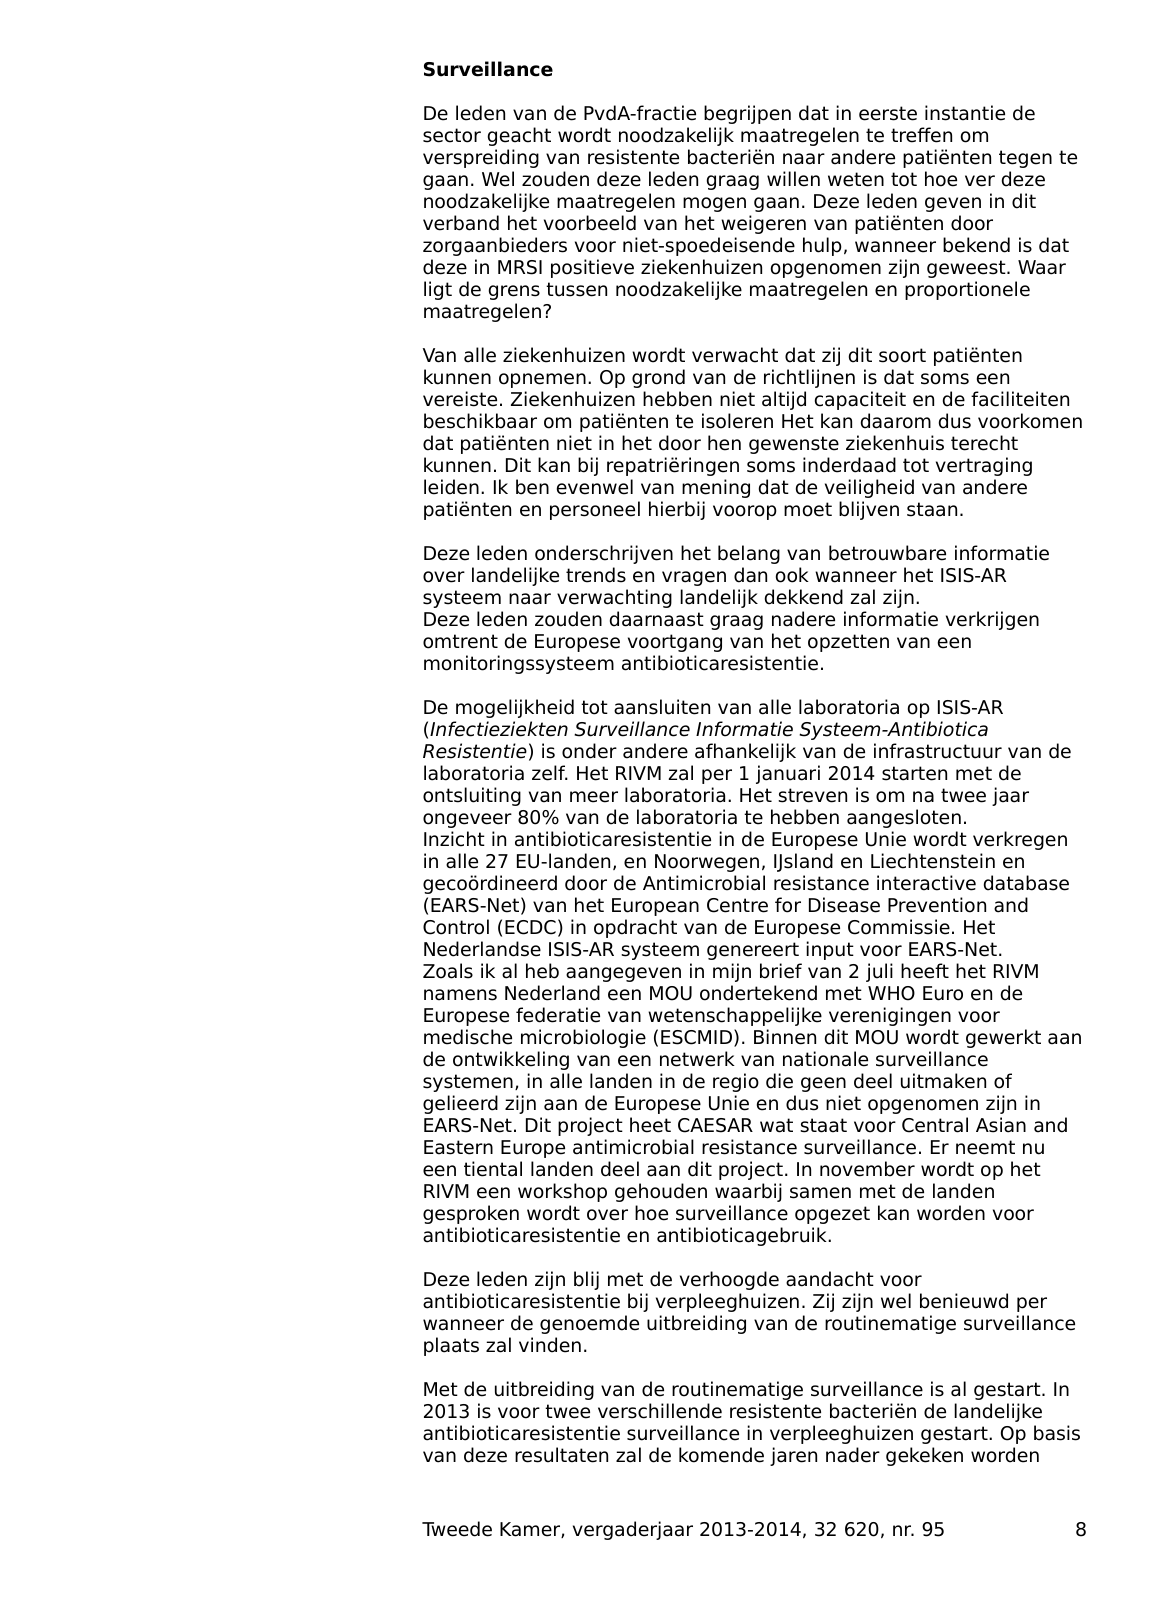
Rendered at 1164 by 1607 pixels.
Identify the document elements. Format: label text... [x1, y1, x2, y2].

text Deze leden onderschrijven het belang van betrouwbare informatie over landelijke trends en vragen dan ook wanneer het ISIS-AR systeem naar verwachting landelijk dekkend zal zijn. [422, 543, 1087, 609]
text Deze leden zouden daarnaast graag nadere informatie verkrijgen omtrent de Europese voortgang van het opzetten van een monitoringssysteem antibioticaresistentie. [422, 609, 1087, 675]
text Deze leden zijn blij met de verhoogde aandacht voor antibioticaresistentie bij verpleeghuizen. Zij zijn wel benieuwd per wanneer de genoemde uitbreiding van de routinematige surveillance plaats zal vinden. [422, 1269, 1087, 1357]
text Van alle ziekenhuizen wordt verwacht dat zij dit soort patiënten kunnen opnemen. Op grond van de richtlijnen is dat soms een vereiste. Ziekenhuizen hebben niet altijd capaciteit en de faciliteiten beschikbaar om patiënten te isoleren Het kan daarom dus voorkomen dat patiënten niet in het door hen gewenste ziekenhuis terecht kunnen. Dit kan bij repatriëringen soms inderdaad tot vertraging leiden. Ik ben evenwel van mening dat de veiligheid van andere patiënten en personeel hierbij voorop moet blijven staan. [422, 345, 1087, 521]
text De mogelijkheid tot aansluiten van alle laboratoria op ISIS-AR (Infectieziekten Surveillance Informatie Systeem-Antibiotica Resistentie) is onder andere afhankelijk van de infrastructuur van de laboratoria zelf. Het RIVM zal per 1 januari 2014 starten met de ontsluiting van meer laboratoria. Het streven is om na twee jaar ongeveer 80% van de laboratoria te hebben aangesloten. [422, 697, 1087, 829]
subtitle Surveillance [422, 59, 1087, 81]
text De leden van de PvdA-fractie begrijpen dat in eerste instantie de sector geacht wordt noodzakelijk maatregelen te treffen om verspreiding van resistente bacteriën naar andere patiënten tegen te gaan. Wel zouden deze leden graag willen weten tot hoe ver deze noodzakelijke maatregelen mogen gaan. Deze leden geven in dit verband het voorbeeld van het weigeren van patiënten door zorgaanbieders voor niet-spoedeisende hulp, wanneer bekend is dat deze in MRSI positieve ziekenhuizen opgenomen zijn geweest. Waar ligt de grens tussen noodzakelijke maatregelen en proportionele maatregelen? [422, 103, 1087, 323]
text Inzicht in antibioticaresistentie in de Europese Unie wordt verkregen in alle 27 EU-landen, en Noorwegen, IJsland en Liechtenstein en gecoördineerd door de Antimicrobial resistance interactive database (EARS-Net) van het European Centre for Disease Prevention and Control (ECDC) in opdracht van de Europese Commissie. Het Nederlandse ISIS-AR systeem genereert input voor EARS-Net. [422, 829, 1087, 961]
text Met de uitbreiding van de routinematige surveillance is al gestart. In 2013 is voor twee verschillende resistente bacteriën de landelijke antibioticaresistentie surveillance in verpleeghuizen gestart. Op basis van deze resultaten zal de komende jaren nader gekeken worden [422, 1379, 1087, 1467]
text Zoals ik al heb aangegeven in mijn brief van 2 juli heeft het RIVM namens Nederland een MOU ondertekend met WHO Euro en de Europese federatie van wetenschappelijke verenigingen voor medische microbiologie (ESCMID). Binnen dit MOU wordt gewerkt aan de ontwikkeling van een netwerk van nationale surveillance systemen, in alle landen in de regio die geen deel uitmaken of gelieerd zijn aan de Europese Unie en dus niet opgenomen zijn in EARS-Net. Dit project heet CAESAR wat staat voor Central Asian and Eastern Europe antimicrobial resistance surveillance. Er neemt nu een tiental landen deel aan dit project. In november wordt op het RIVM een workshop gehouden waarbij samen met de landen gesproken wordt over hoe surveillance opgezet kan worden voor antibioticaresistentie en antibioticagebruik. [422, 961, 1087, 1247]
